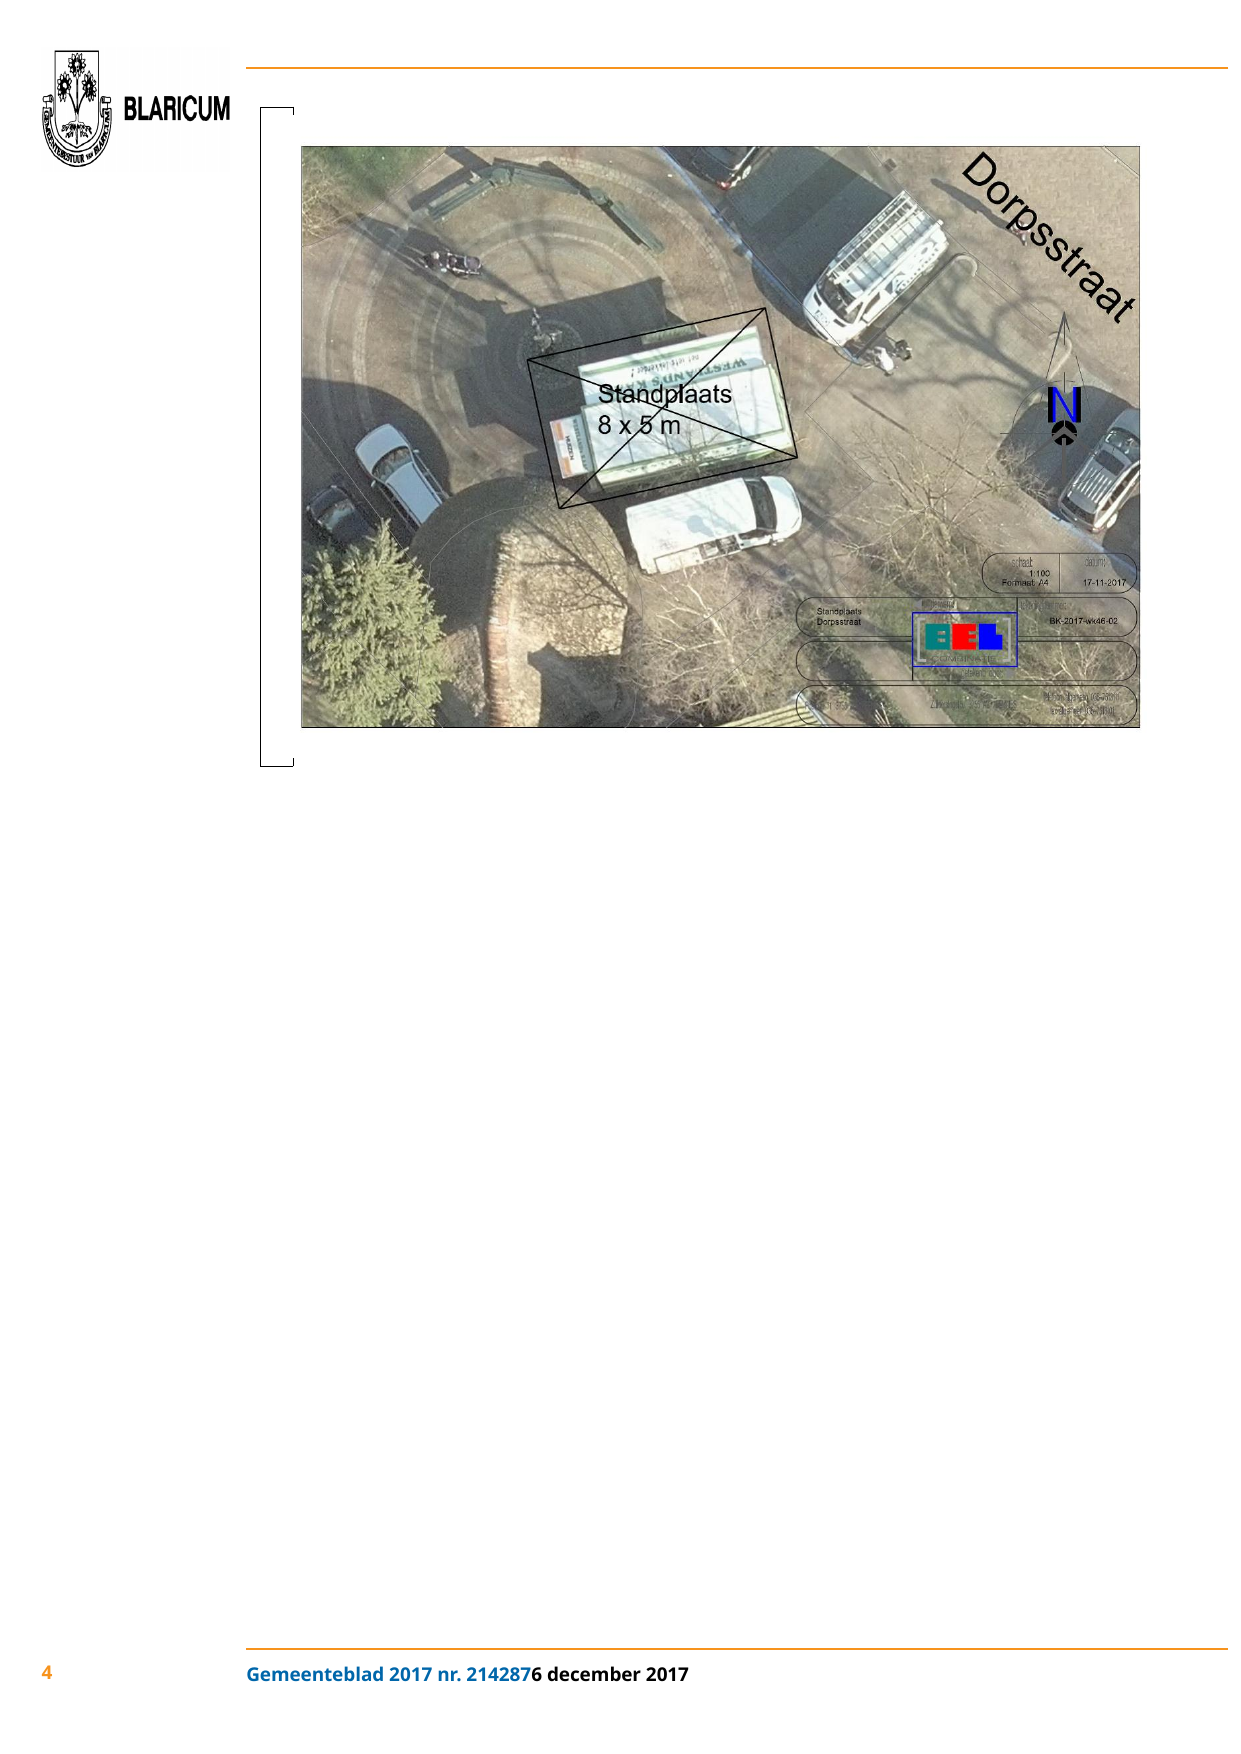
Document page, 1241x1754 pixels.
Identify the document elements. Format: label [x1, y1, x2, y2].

picture [268, 115, 1173, 758]
picture [41, 47, 231, 172]
